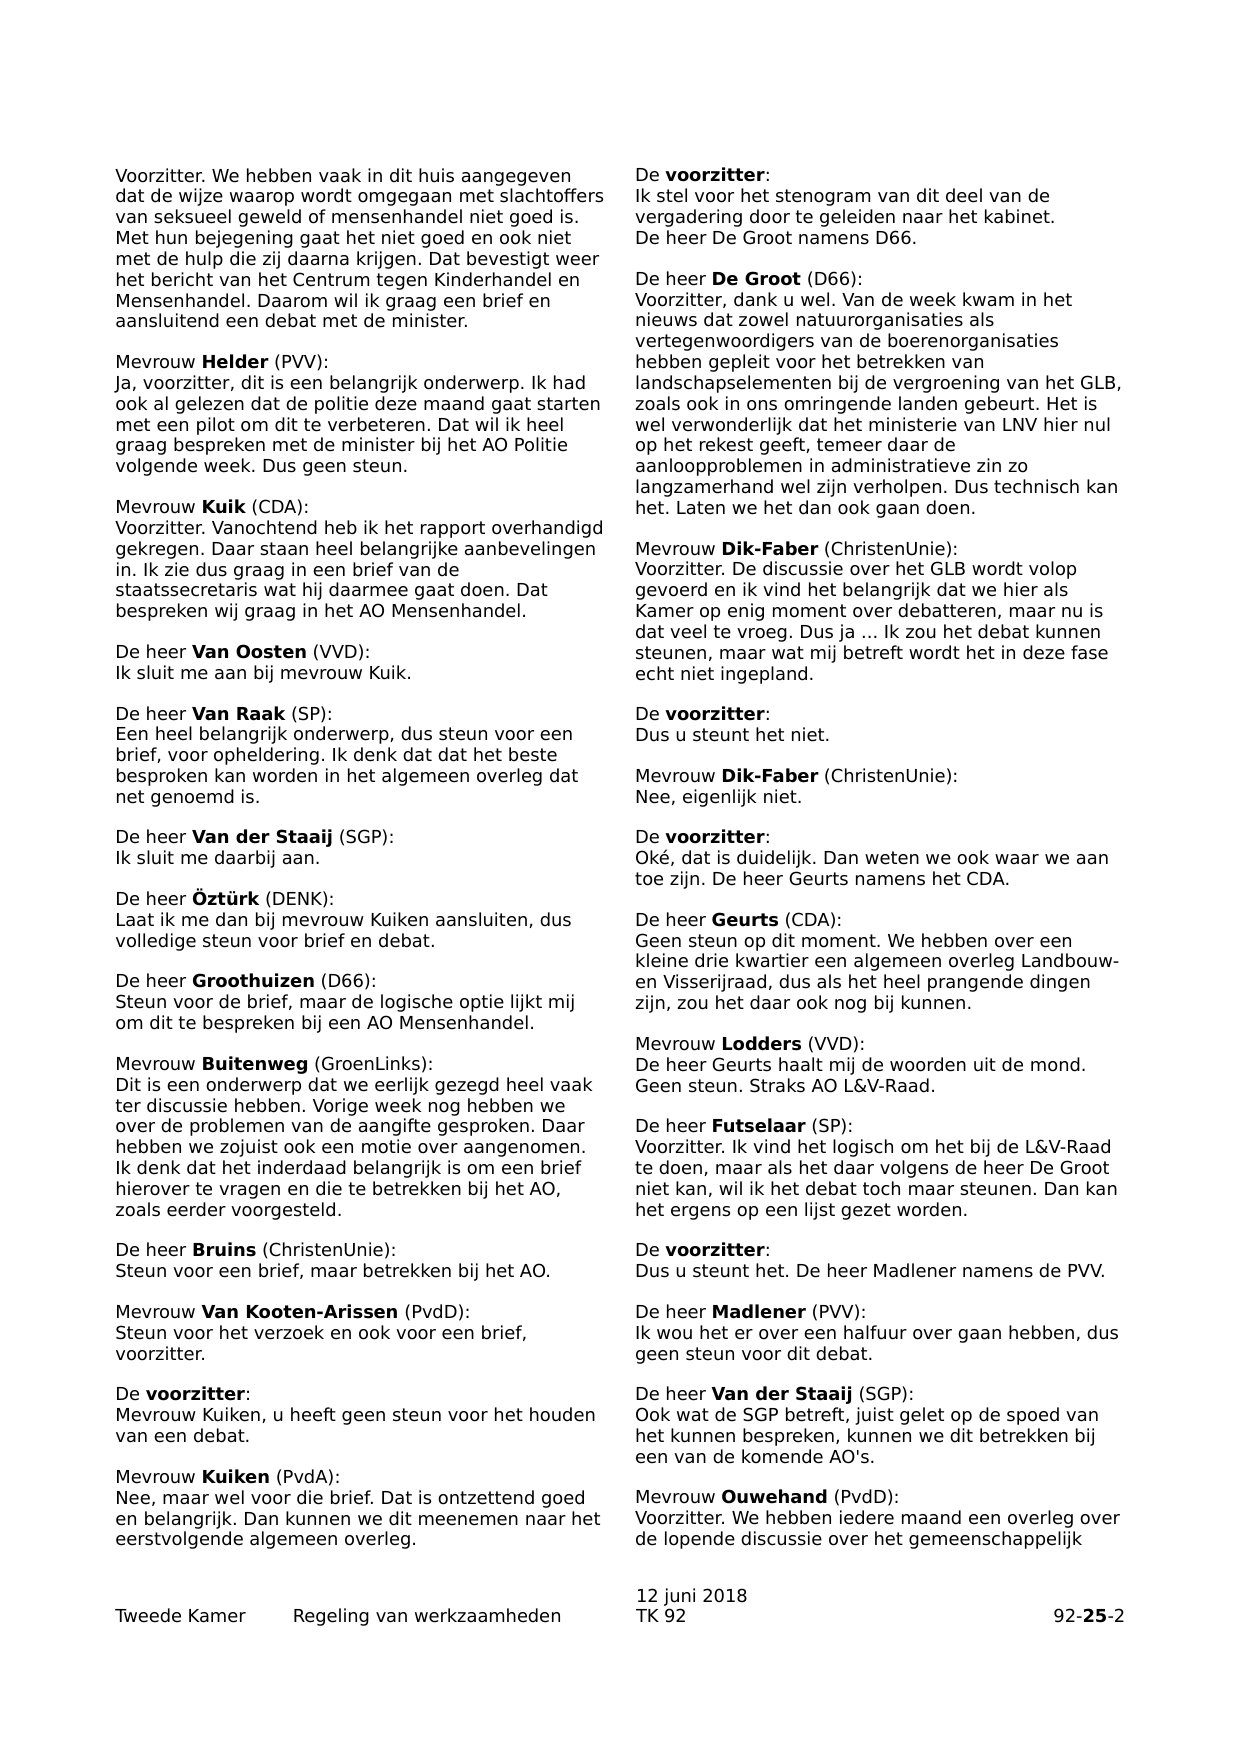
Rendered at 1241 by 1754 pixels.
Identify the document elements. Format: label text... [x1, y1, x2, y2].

text De voorzitter: [635, 704, 1125, 725]
text Ik sluit me daarbij aan. [115, 848, 605, 869]
text Mevrouw Helder (PVV): [115, 352, 605, 373]
text De voorzitter: [635, 1240, 1125, 1261]
text Mevrouw Dik-Faber (ChristenUnie): [635, 766, 1125, 786]
text Oké, dat is duidelijk. Dan weten we ook waar we aan toe zijn. De heer Geurts namens het CDA. [635, 848, 1125, 890]
text Ik wou het er over een halfuur over gaan hebben, dus geen steun voor dit debat. [635, 1322, 1125, 1364]
text De heer Bruins (ChristenUnie): [115, 1240, 605, 1261]
text De heer Madlener (PVV): [635, 1302, 1125, 1322]
text De heer Van der Staaij (SGP): [635, 1384, 1125, 1405]
text Ik sluit me aan bij mevrouw Kuik. [115, 662, 605, 683]
text Nee, eigenlijk niet. [635, 786, 1125, 807]
text Voorzitter. Ik vind het logisch om het bij de L&V-Raad te doen, maar als het daar volgens de heer De Groot niet kan, wil ik het debat toch maar steunen. Dan kan het ergens op een lijst gezet worden. [635, 1137, 1125, 1220]
text Mevrouw Kuiken, u heeft geen steun voor het houden van een debat. [115, 1405, 605, 1447]
text De heer Van Raak (SP): [115, 703, 605, 724]
text Ook wat de SGP betreft, juist gelet op de spoed van het kunnen bespreken, kunnen we dit betrekken bij een van de komende AO's. [635, 1405, 1125, 1467]
text Voorzitter. Vanochtend heb ik het rapport overhandigd gekregen. Daar staan heel belangrijke aanbevelingen in. Ik zie dus graag in een brief van de staatssecretaris wat hij daarmee gaat doen. Dat bespreken wij graag in het AO Mensenhandel. [115, 518, 605, 622]
text De voorzitter: [635, 165, 1125, 186]
text Dus u steunt het. De heer Madlener namens de PVV. [635, 1261, 1125, 1282]
text De voorzitter: [635, 827, 1125, 848]
text Ik stel voor het stenogram van dit deel van de vergadering door te geleiden naar het kabinet. [635, 186, 1125, 228]
text Mevrouw Ouwehand (PvdD): [635, 1487, 1125, 1508]
text Laat ik me dan bij mevrouw Kuiken aansluiten, dus volledige steun voor brief en debat. [115, 910, 605, 951]
text Voorzitter. De discussie over het GLB wordt volop gevoerd en ik vind het belangrijk dat we hier als Kamer op enig moment over debatteren, maar nu is dat veel te vroeg. Dus ja ... Ik zou het debat kunnen steunen, maar wat mij betreft wordt het in deze fase echt niet ingepland. [635, 559, 1125, 684]
text De heer Geurts haalt mij de woorden uit de mond. Geen steun. Straks AO L&V-Raad. [635, 1054, 1125, 1096]
text Steun voor een brief, maar betrekken bij het AO. [115, 1261, 605, 1282]
text De heer De Groot (D66): [635, 268, 1125, 289]
text Steun voor het verzoek en ook voor een brief, voorzitter. [115, 1323, 605, 1364]
text Steun voor de brief, maar de logische optie lijkt mij om dit te bespreken bij een AO Mensenhandel. [115, 992, 605, 1034]
text De heer Van der Staaij (SGP): [115, 827, 605, 848]
text Mevrouw Van Kooten-Arissen (PvdD): [115, 1302, 605, 1323]
text De voorzitter: [115, 1384, 605, 1405]
text Dus u steunt het niet. [635, 725, 1125, 746]
text Mevrouw Kuiken (PvdA): [115, 1467, 605, 1487]
text De heer Groothuizen (D66): [115, 971, 605, 992]
text Nee, maar wel voor die brief. Dat is ontzettend goed en belangrijk. Dan kunnen we dit meenemen naar het eerstvolgende algemeen overleg. [115, 1487, 605, 1550]
text Dit is een onderwerp dat we eerlijk gezegd heel vaak ter discussie hebben. Vorige week nog hebben we over de problemen van de aangifte gesproken. Daar hebben we zojuist ook een motie over aangenomen. Ik denk dat het inderdaad belangrijk is om een brief hierover te vragen en die te betrekken bij het AO, zoals eerder voorgesteld. [115, 1074, 605, 1220]
text Mevrouw Lodders (VVD): [635, 1034, 1125, 1054]
text De heer De Groot namens D66. [635, 228, 1125, 248]
text Ja, voorzitter, dit is een belangrijk onderwerp. Ik had ook al gelezen dat de politie deze maand gaat starten met een pilot om dit te verbeteren. Dat wil ik heel graag bespreken met de minister bij het AO Politie volgende week. Dus geen steun. [115, 373, 605, 477]
text Mevrouw Buitenweg (GroenLinks): [115, 1054, 605, 1074]
text Voorzitter, dank u wel. Van de week kwam in het nieuws dat zowel natuurorganisaties als vertegenwoordigers van de boerenorganisaties hebben gepleit voor het betrekken van landschapselementen bij de vergroening van het GLB, zoals ook in ons omringende landen gebeurt. Het is wel verwonderlijk dat het ministerie van LNV hier nul op het rekest geeft, temeer daar de aanloopproblemen in administratieve zin zo langzamerhand wel zijn verholpen. Dus technisch kan het. Laten we het dan ook gaan doen. [635, 289, 1125, 518]
text Mevrouw Dik-Faber (ChristenUnie): [635, 538, 1125, 559]
text Voorzitter. We hebben vaak in dit huis aangegeven dat de wijze waarop wordt omgegaan met slachtoffers van seksueel geweld of mensenhandel niet goed is. Met hun bejegening gaat het niet goed en ook niet met de hulp die zij daarna krijgen. Dat bevestigt weer het bericht van het Centrum tegen Kinderhandel en Mensenhandel. Daarom wil ik graag een brief en aansluitend een debat met de minister. [115, 165, 605, 332]
text Geen steun op dit moment. We hebben over een kleine drie kwartier een algemeen overleg Landbouw- en Visserijraad, dus als het heel prangende dingen zijn, zou het daar ook nog bij kunnen. [635, 930, 1125, 1014]
text De heer Geurts (CDA): [635, 910, 1125, 930]
text De heer Futselaar (SP): [635, 1116, 1125, 1137]
text Voorzitter. We hebben iedere maand een overleg over de lopende discussie over het gemeenschappelijk [635, 1508, 1125, 1550]
text Mevrouw Kuik (CDA): [115, 497, 605, 518]
text Een heel belangrijk onderwerp, dus steun voor een brief, voor opheldering. Ik denk dat dat het beste besproken kan worden in het algemeen overleg dat net genoemd is. [115, 724, 605, 807]
text De heer Van Oosten (VVD): [115, 642, 605, 662]
text De heer Öztürk (DENK): [115, 889, 605, 910]
